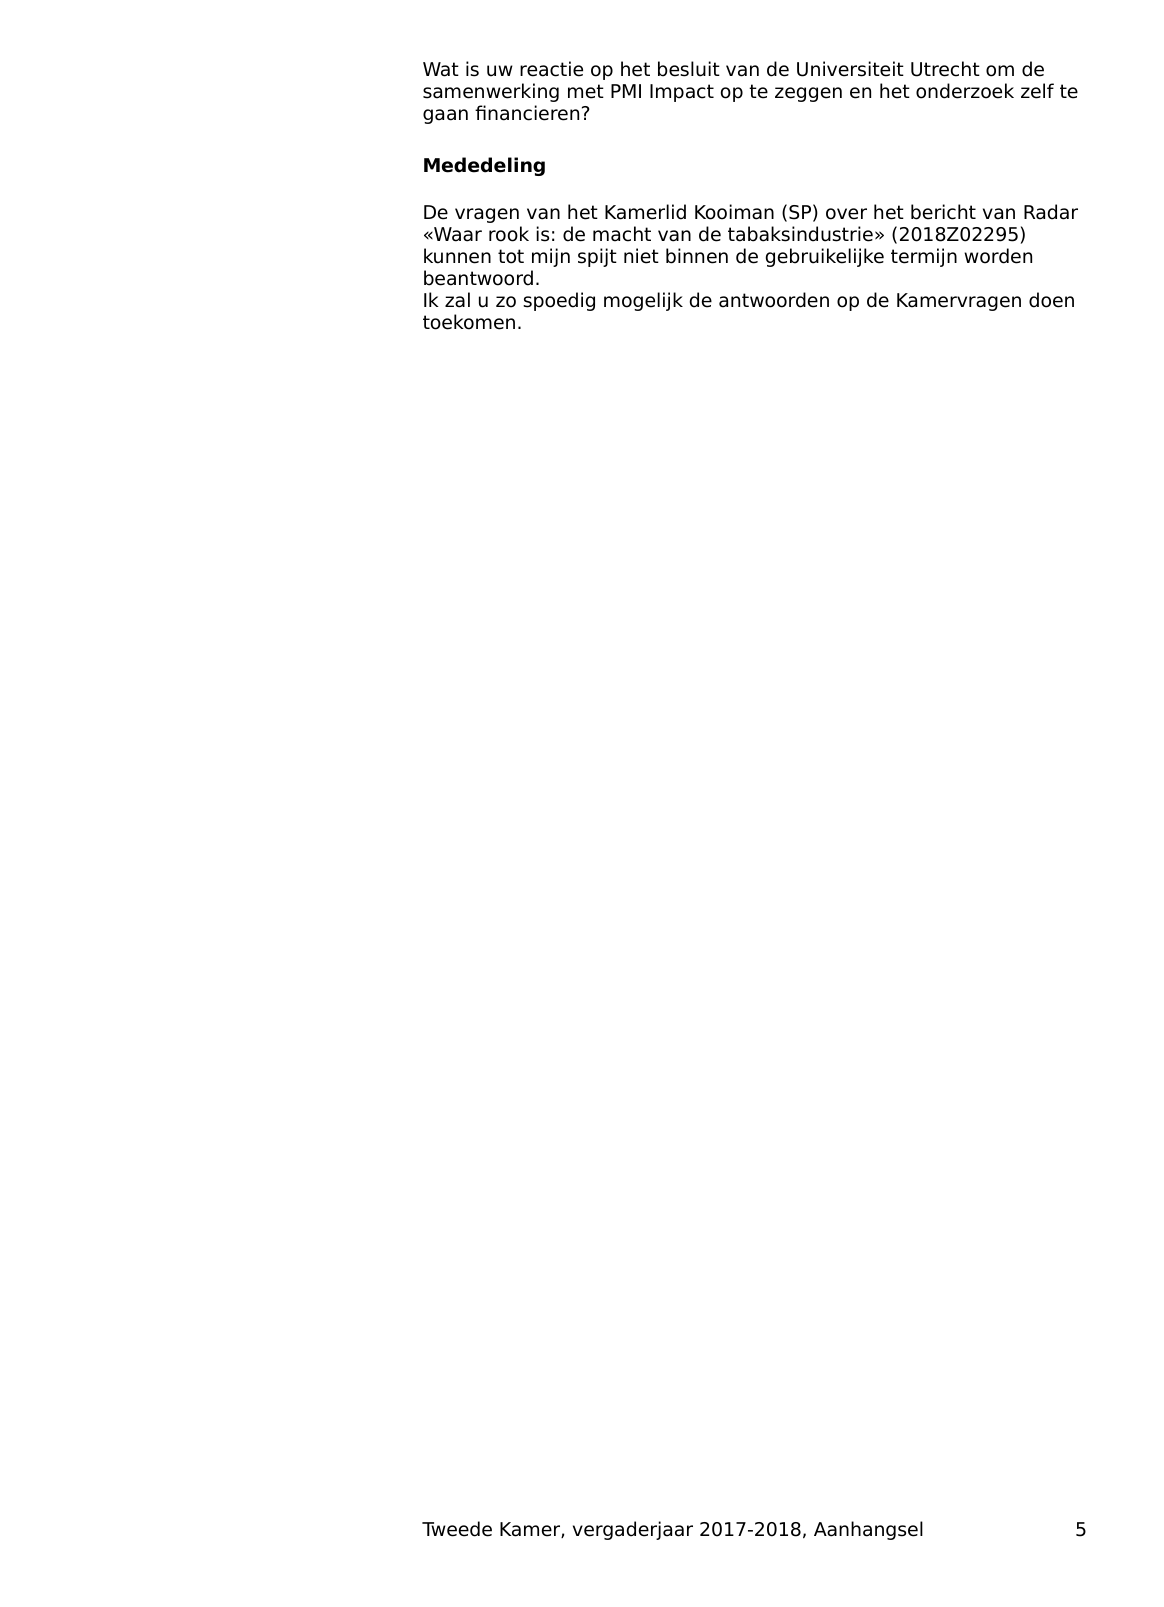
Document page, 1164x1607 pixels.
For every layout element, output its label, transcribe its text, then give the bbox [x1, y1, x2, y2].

text Ik zal u zo spoedig mogelijk de antwoorden op de Kamervragen doen toekomen. [422, 290, 1087, 334]
text De vragen van het Kamerlid Kooiman (SP) over het bericht van Radar «Waar rook is: de macht van de tabaksindustrie» (2018Z02295) kunnen tot mijn spijt niet binnen de gebruikelijke termijn worden beantwoord. [422, 202, 1087, 290]
subtitle Mededeling [422, 155, 1087, 177]
text Wat is uw reactie op het besluit van de Universiteit Utrecht om de samenwerking met PMI Impact op te zeggen en het onderzoek zelf te gaan financieren? [422, 59, 1087, 125]
